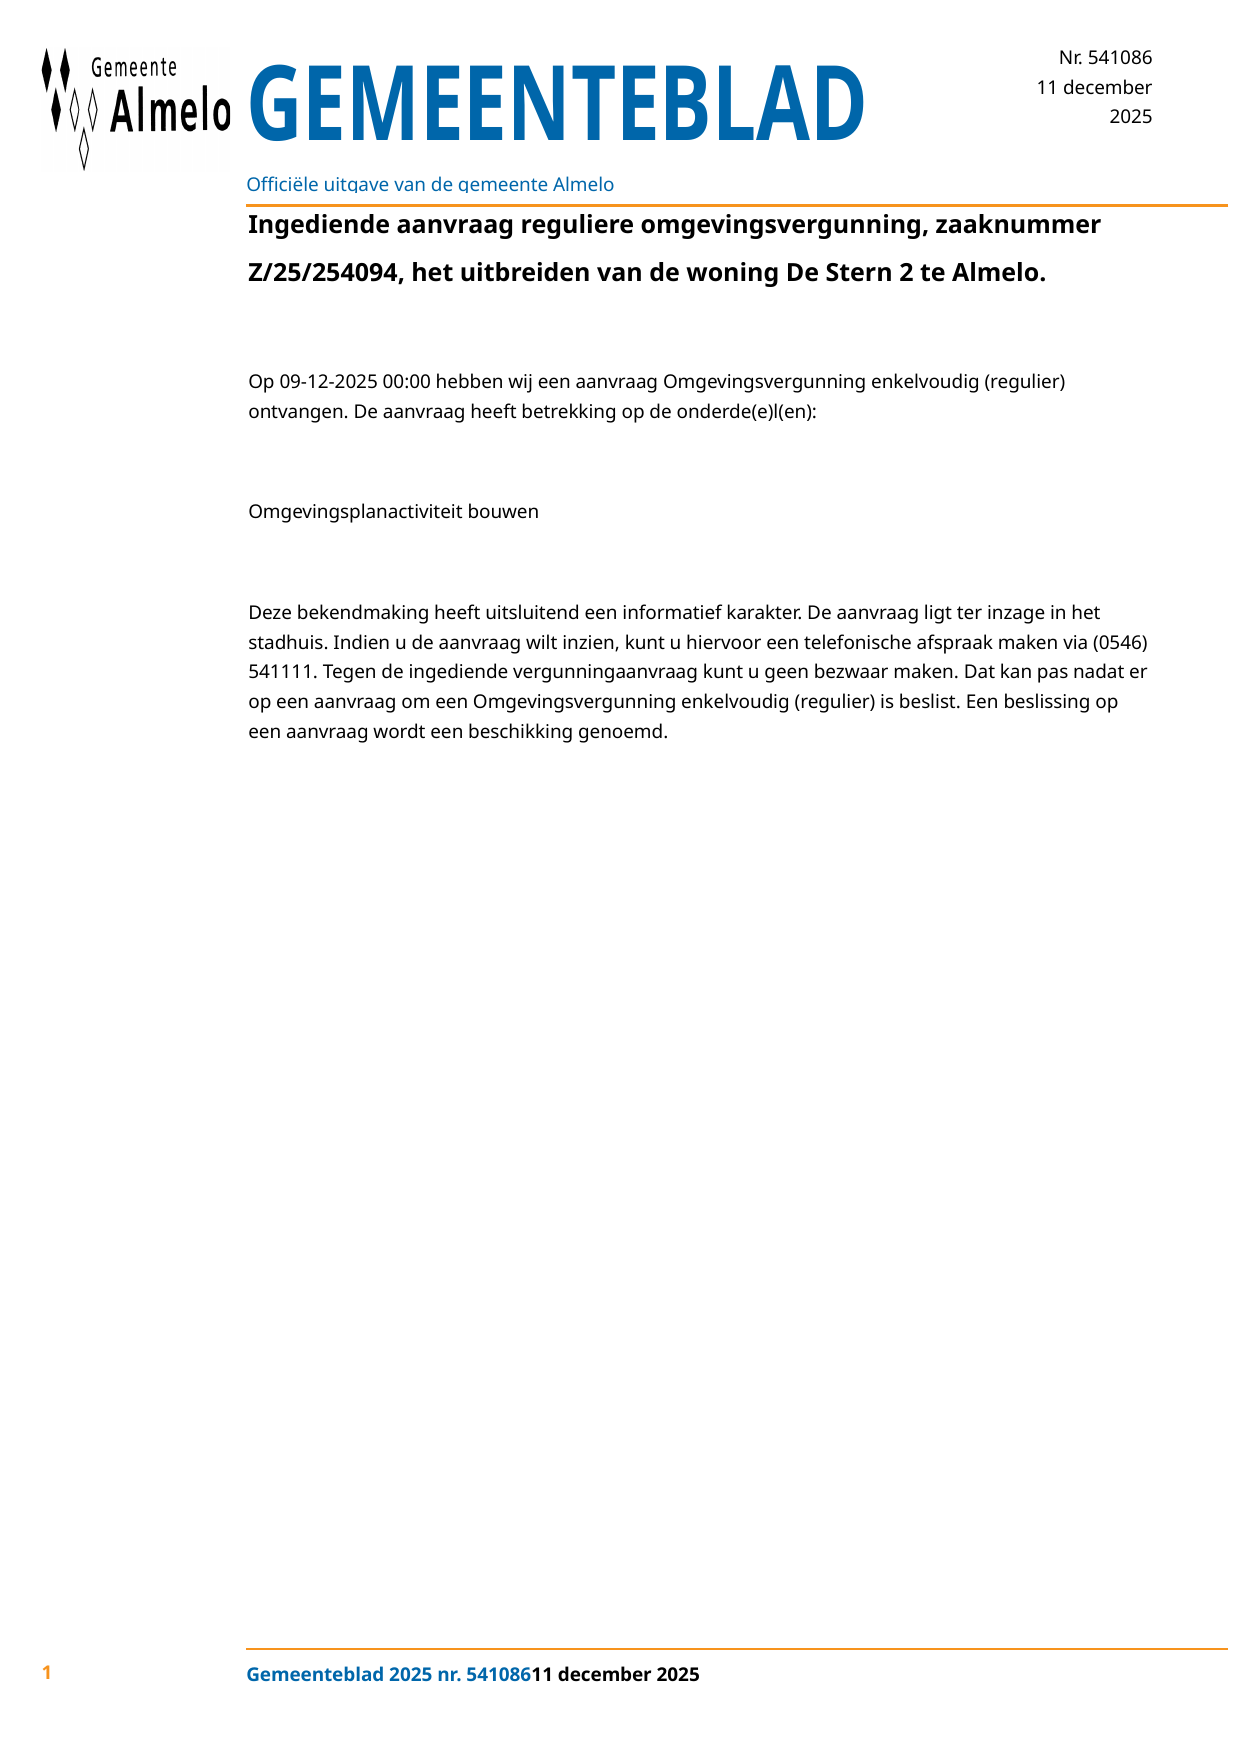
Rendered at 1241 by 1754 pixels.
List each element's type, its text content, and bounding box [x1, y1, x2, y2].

text Ingediende aanvraag reguliere omgevingsvergunning, zaaknummer Z/25/254094, het uitbreiden van de woning De Stern 2 te Almelo. [248, 207, 1152, 288]
picture [41, 47, 231, 172]
text Deze bekendmaking heeft uitsluitend een informatief karakter. De aanvraag ligt ter inzage in het stadhuis. Indien u de aanvraag wilt inzien, kunt u hiervoor een telefonische afspraak maken via (0546) 541111. Tegen de ingediende vergunningaanvraag kunt u geen bezwaar maken. Dat kan pas nadat er op een aanvraag om een Omgevingsvergunning enkelvoudig (regulier) is beslist. Een beslissing op een aanvraag wordt een beschikking genoemd. [248, 599, 1152, 744]
text Op 09-12-2025 00:00 hebben wij een aanvraag Omgevingsvergunning enkelvoudig (regulier) ontvangen. De aanvraag heeft betrekking op de onderde(e)l(en): [248, 368, 1152, 424]
text Omgevingsplanactiviteit bouwen [248, 499, 1152, 524]
